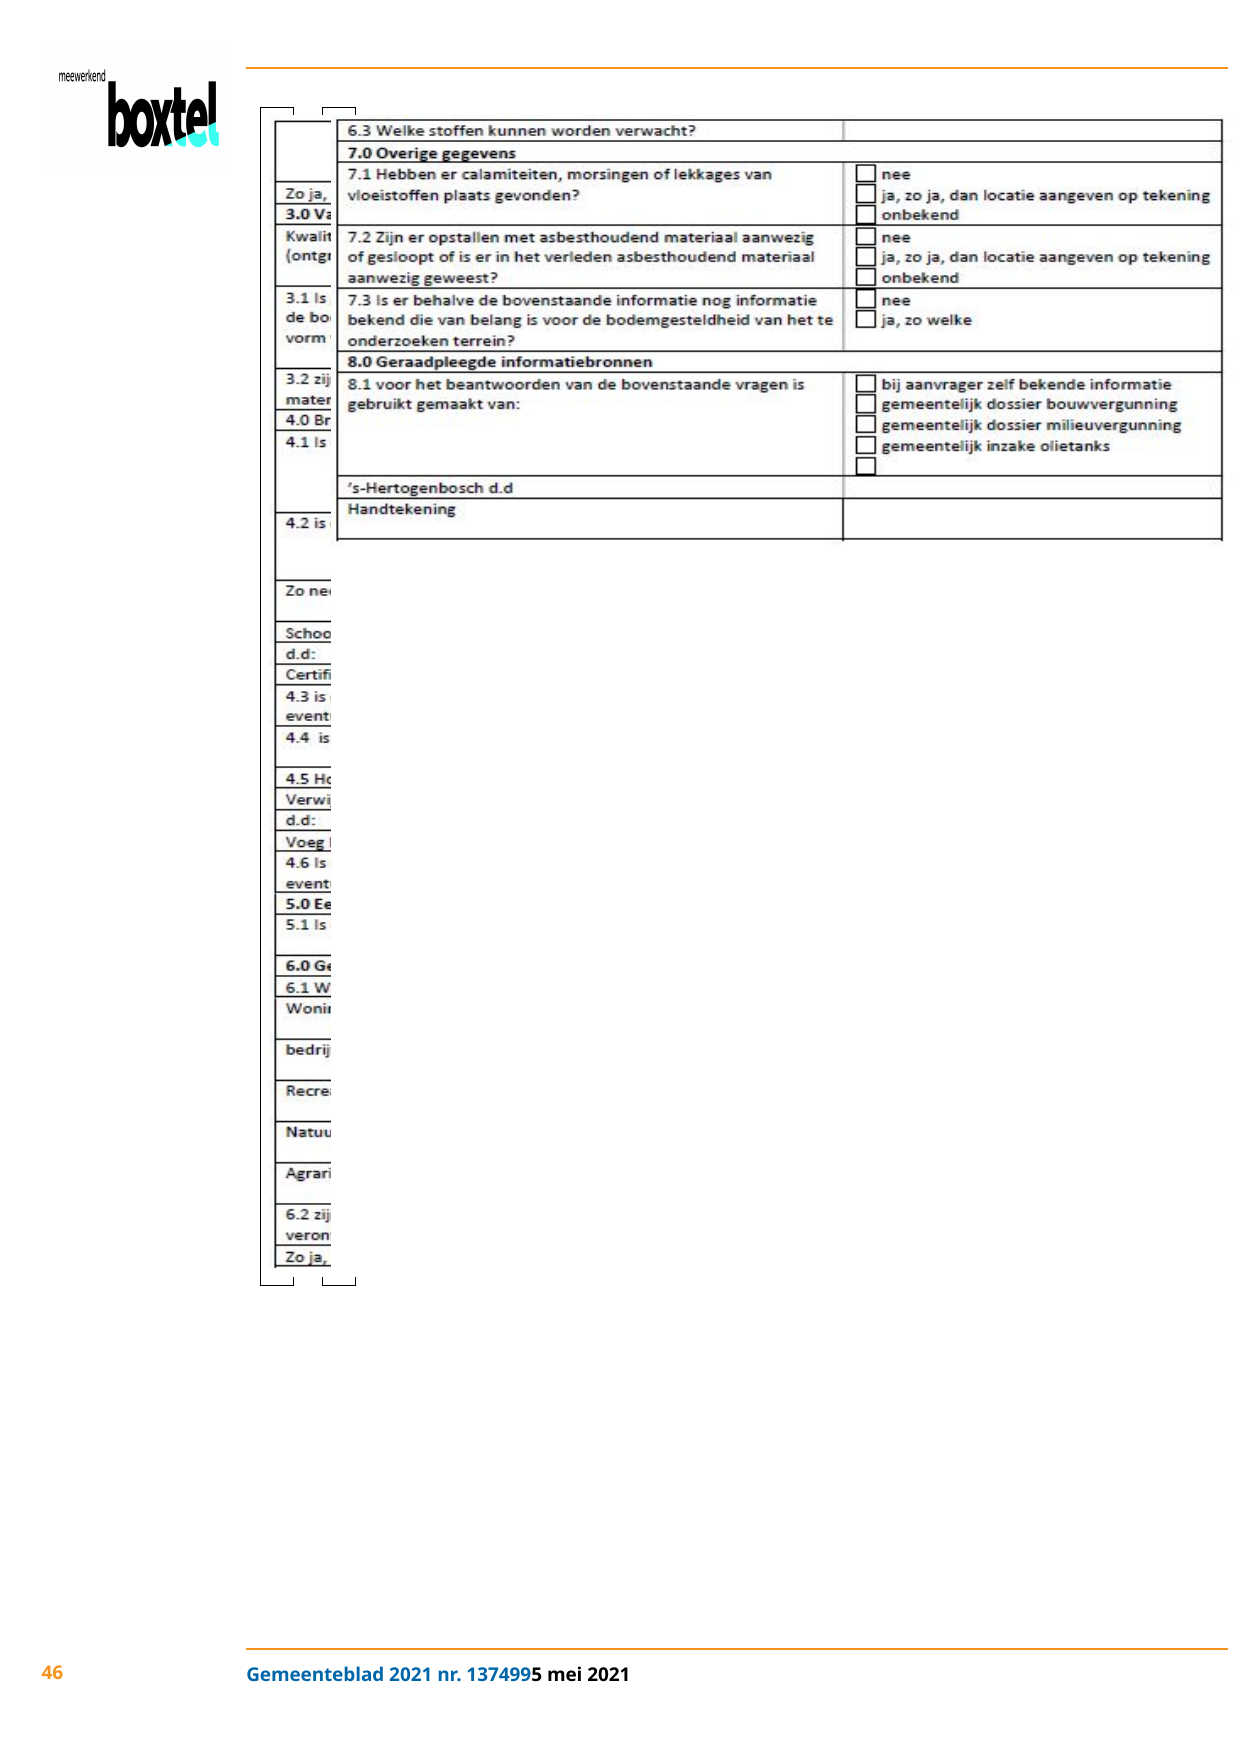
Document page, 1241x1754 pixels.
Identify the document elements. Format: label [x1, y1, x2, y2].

picture [41, 47, 231, 172]
picture [268, 115, 1235, 1277]
